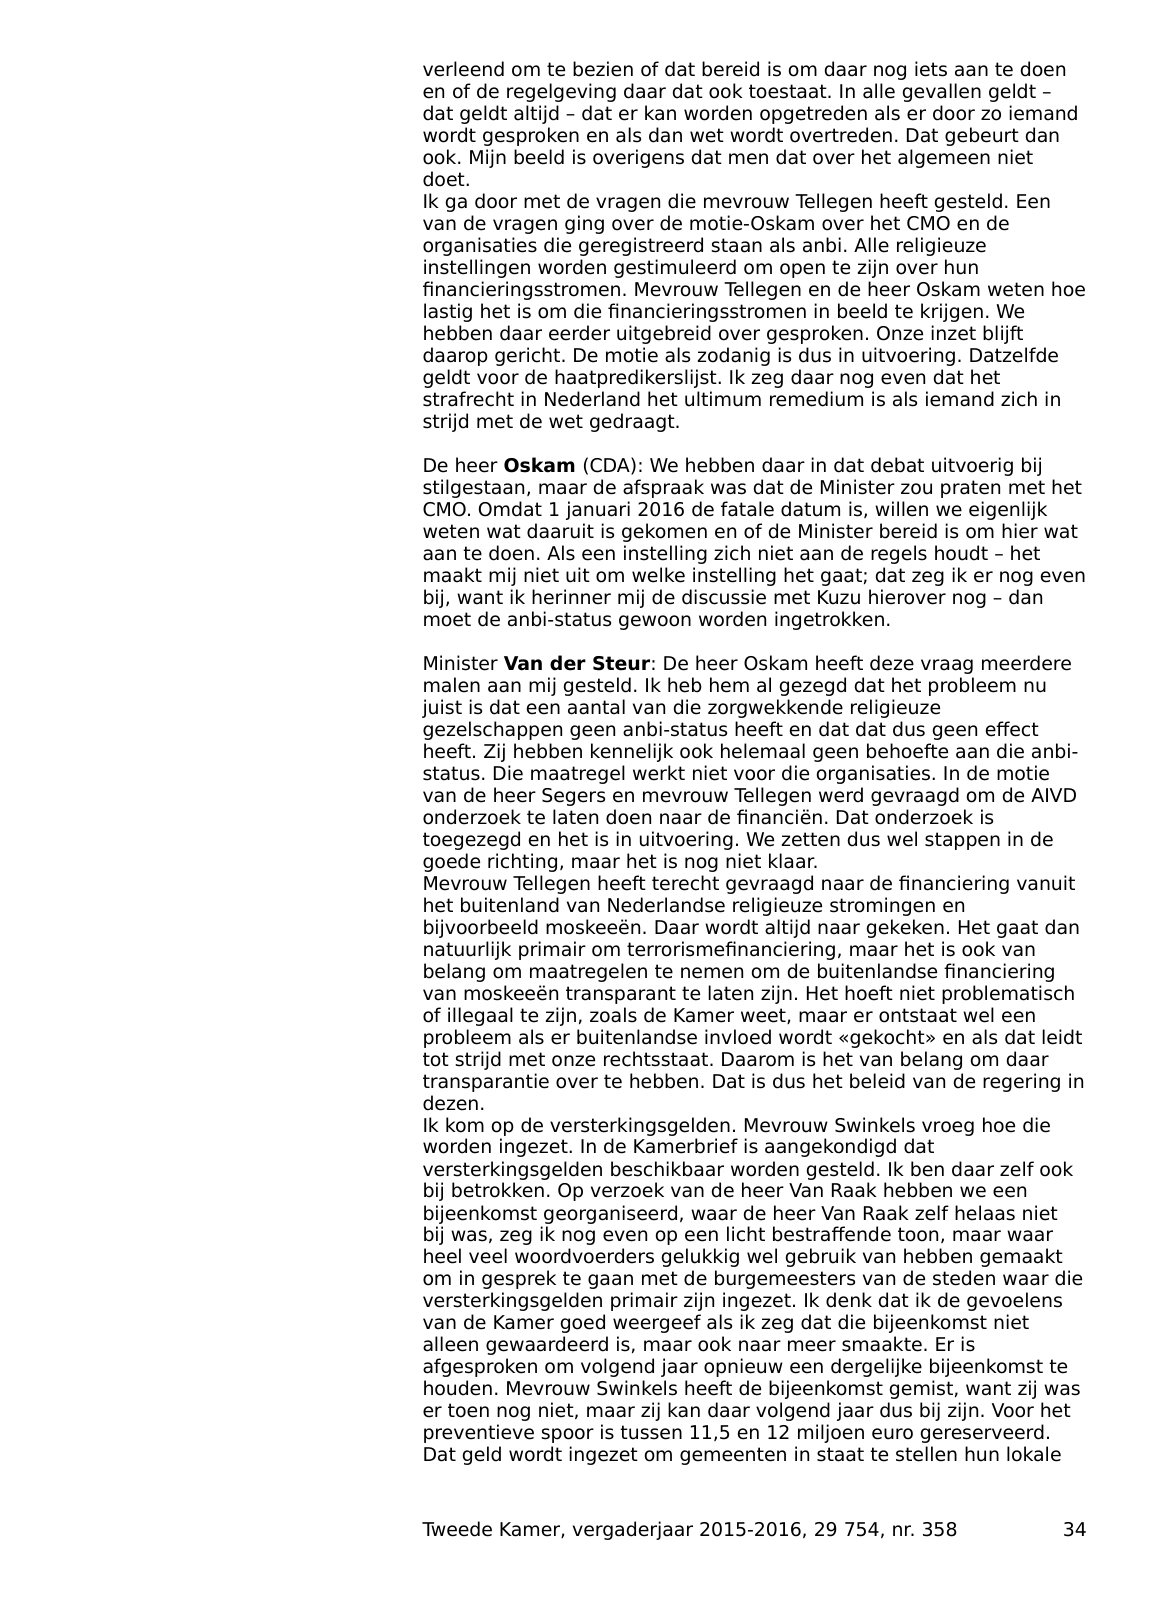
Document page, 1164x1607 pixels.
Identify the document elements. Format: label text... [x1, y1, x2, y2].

text verleend om te bezien of dat bereid is om daar nog iets aan te doen en of de regelgeving daar dat ook toestaat. In alle gevallen geldt – dat geldt altijd – dat er kan worden opgetreden als er door zo iemand wordt gesproken en als dan wet wordt overtreden. Dat gebeurt dan ook. Mijn beeld is overigens dat men dat over het algemeen niet doet. [422, 59, 1087, 191]
text Ik ga door met de vragen die mevrouw Tellegen heeft gesteld. Een van de vragen ging over de motie-Oskam over het CMO en de organisaties die geregistreerd staan als anbi. Alle religieuze instellingen worden gestimuleerd om open te zijn over hun financieringsstromen. Mevrouw Tellegen en de heer Oskam weten hoe lastig het is om die financieringsstromen in beeld te krijgen. We hebben daar eerder uitgebreid over gesproken. Onze inzet blijft daarop gericht. De motie als zodanig is dus in uitvoering. Datzelfde geldt voor de haatpredikerslijst. Ik zeg daar nog even dat het strafrecht in Nederland het ultimum remedium is als iemand zich in strijd met de wet gedraagt. [422, 191, 1087, 433]
text De heer Oskam (CDA): We hebben daar in dat debat uitvoerig bij stilgestaan, maar de afspraak was dat de Minister zou praten met het CMO. Omdat 1 januari 2016 de fatale datum is, willen we eigenlijk weten wat daaruit is gekomen en of de Minister bereid is om hier wat aan te doen. Als een instelling zich niet aan de regels houdt – het maakt mij niet uit om welke instelling het gaat; dat zeg ik er nog even bij, want ik herinner mij de discussie met Kuzu hierover nog – dan moet de anbi-status gewoon worden ingetrokken. [422, 455, 1087, 631]
text Mevrouw Tellegen heeft terecht gevraagd naar de financiering vanuit het buitenland van Nederlandse religieuze stromingen en bijvoorbeeld moskeeën. Daar wordt altijd naar gekeken. Het gaat dan natuurlijk primair om terrorismefinanciering, maar het is ook van belang om maatregelen te nemen om de buitenlandse financiering van moskeeën transparant te laten zijn. Het hoeft niet problematisch of illegaal te zijn, zoals de Kamer weet, maar er ontstaat wel een probleem als er buitenlandse invloed wordt «gekocht» en als dat leidt tot strijd met onze rechtsstaat. Daarom is het van belang om daar transparantie over te hebben. Dat is dus het beleid van de regering in dezen. [422, 873, 1087, 1114]
text Minister Van der Steur: De heer Oskam heeft deze vraag meerdere malen aan mij gesteld. Ik heb hem al gezegd dat het probleem nu juist is dat een aantal van die zorgwekkende religieuze gezelschappen geen anbi-status heeft en dat dat dus geen effect heeft. Zij hebben kennelijk ook helemaal geen behoefte aan die anbi-status. Die maatregel werkt niet voor die organisaties. In de motie van de heer Segers en mevrouw Tellegen werd gevraagd om de AIVD onderzoek te laten doen naar de financiën. Dat onderzoek is toegezegd en het is in uitvoering. We zetten dus wel stappen in de goede richting, maar het is nog niet klaar. [422, 653, 1087, 873]
text Ik kom op de versterkingsgelden. Mevrouw Swinkels vroeg hoe die worden ingezet. In de Kamerbrief is aangekondigd dat versterkingsgelden beschikbaar worden gesteld. Ik ben daar zelf ook bij betrokken. Op verzoek van de heer Van Raak hebben we een bijeenkomst georganiseerd, waar de heer Van Raak zelf helaas niet bij was, zeg ik nog even op een licht bestraffende toon, maar waar heel veel woordvoerders gelukkig wel gebruik van hebben gemaakt om in gesprek te gaan met de burgemeesters van de steden waar die versterkingsgelden primair zijn ingezet. Ik denk dat ik de gevoelens van de Kamer goed weergeef als ik zeg dat die bijeenkomst niet alleen gewaardeerd is, maar ook naar meer smaakte. Er is afgesproken om volgend jaar opnieuw een dergelijke bijeenkomst te houden. Mevrouw Swinkels heeft de bijeenkomst gemist, want zij was er toen nog niet, maar zij kan daar volgend jaar dus bij zijn. Voor het preventieve spoor is tussen 11,5 en 12 miljoen euro gereserveerd. Dat geld wordt ingezet om gemeenten in staat te stellen hun lokale [422, 1114, 1087, 1466]
